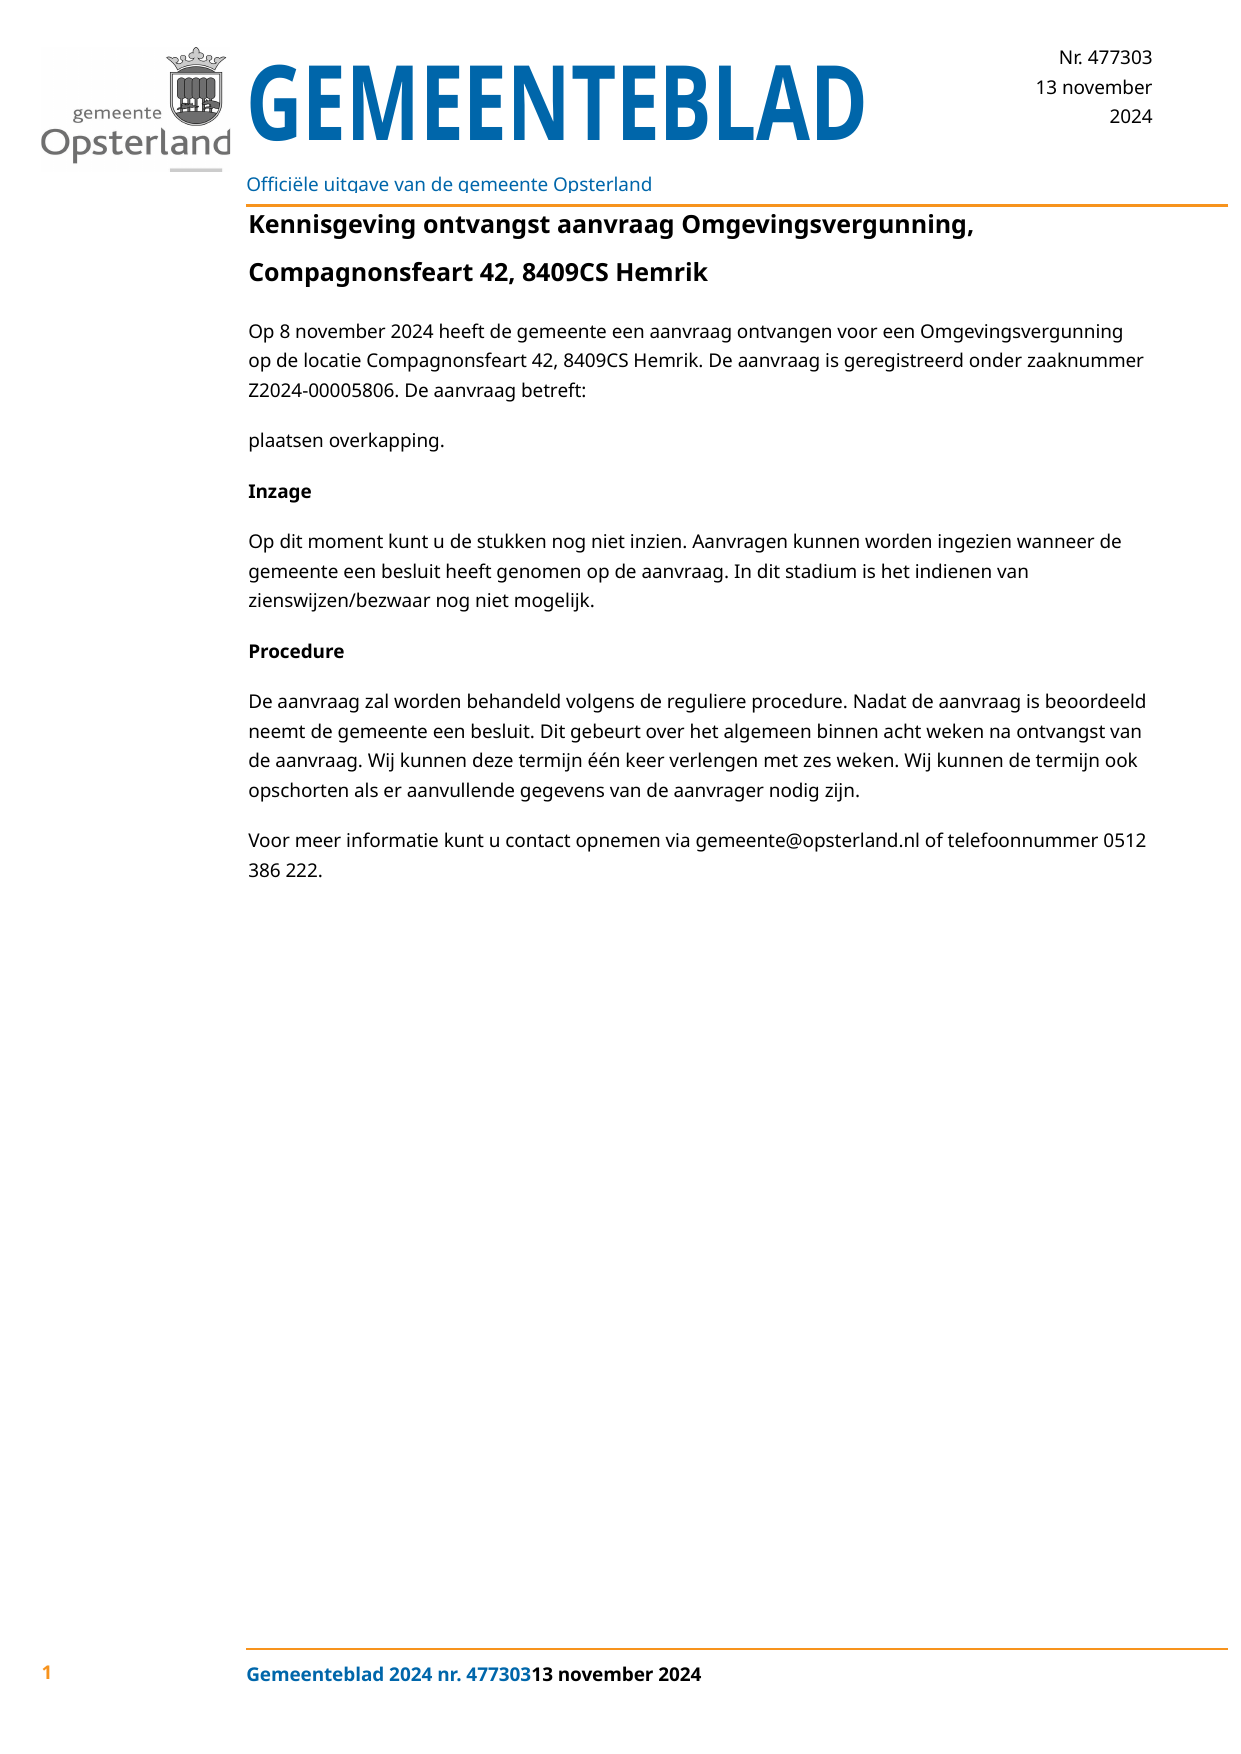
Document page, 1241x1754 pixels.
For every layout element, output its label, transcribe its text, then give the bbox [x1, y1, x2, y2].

text Op 8 november 2024 heeft de gemeente een aanvraag ontvangen voor een Omgevingsvergunning op de locatie Compagnonsfeart 42, 8409CS Hemrik. De aanvraag is geregistreerd onder zaaknummer Z2024-00005806. De aanvraag betreft: [248, 318, 1152, 403]
text Kennisgeving ontvangst aanvraag Omgevingsvergunning, Compagnonsfeart 42, 8409CS Hemrik [248, 207, 1152, 288]
picture [41, 47, 231, 172]
text Inzage [248, 478, 1152, 504]
text De aanvraag zal worden behandeld volgens de reguliere procedure. Nadat de aanvraag is beoordeeld neemt de gemeente een besluit. Dit gebeurt over het algemeen binnen acht weken na ontvangst van de aanvraag. Wij kunnen deze termijn één keer verlengen met zes weken. Wij kunnen de termijn ook opschorten als er aanvullende gegevens van de aanvrager nodig zijn. [248, 688, 1152, 803]
text plaatsen overkapping. [248, 427, 1152, 453]
text Procedure [248, 638, 1152, 664]
text Op dit moment kunt u de stukken nog niet inzien. Aanvragen kunnen worden ingezien wanneer de gemeente een besluit heeft genomen op de aanvraag. In dit stadium is het indienen van zienswijzen/bezwaar nog niet mogelijk. [248, 528, 1152, 613]
text Voor meer informatie kunt u contact opnemen via gemeente@opsterland.nl of telefoonnummer 0512 386 222. [248, 827, 1152, 883]
